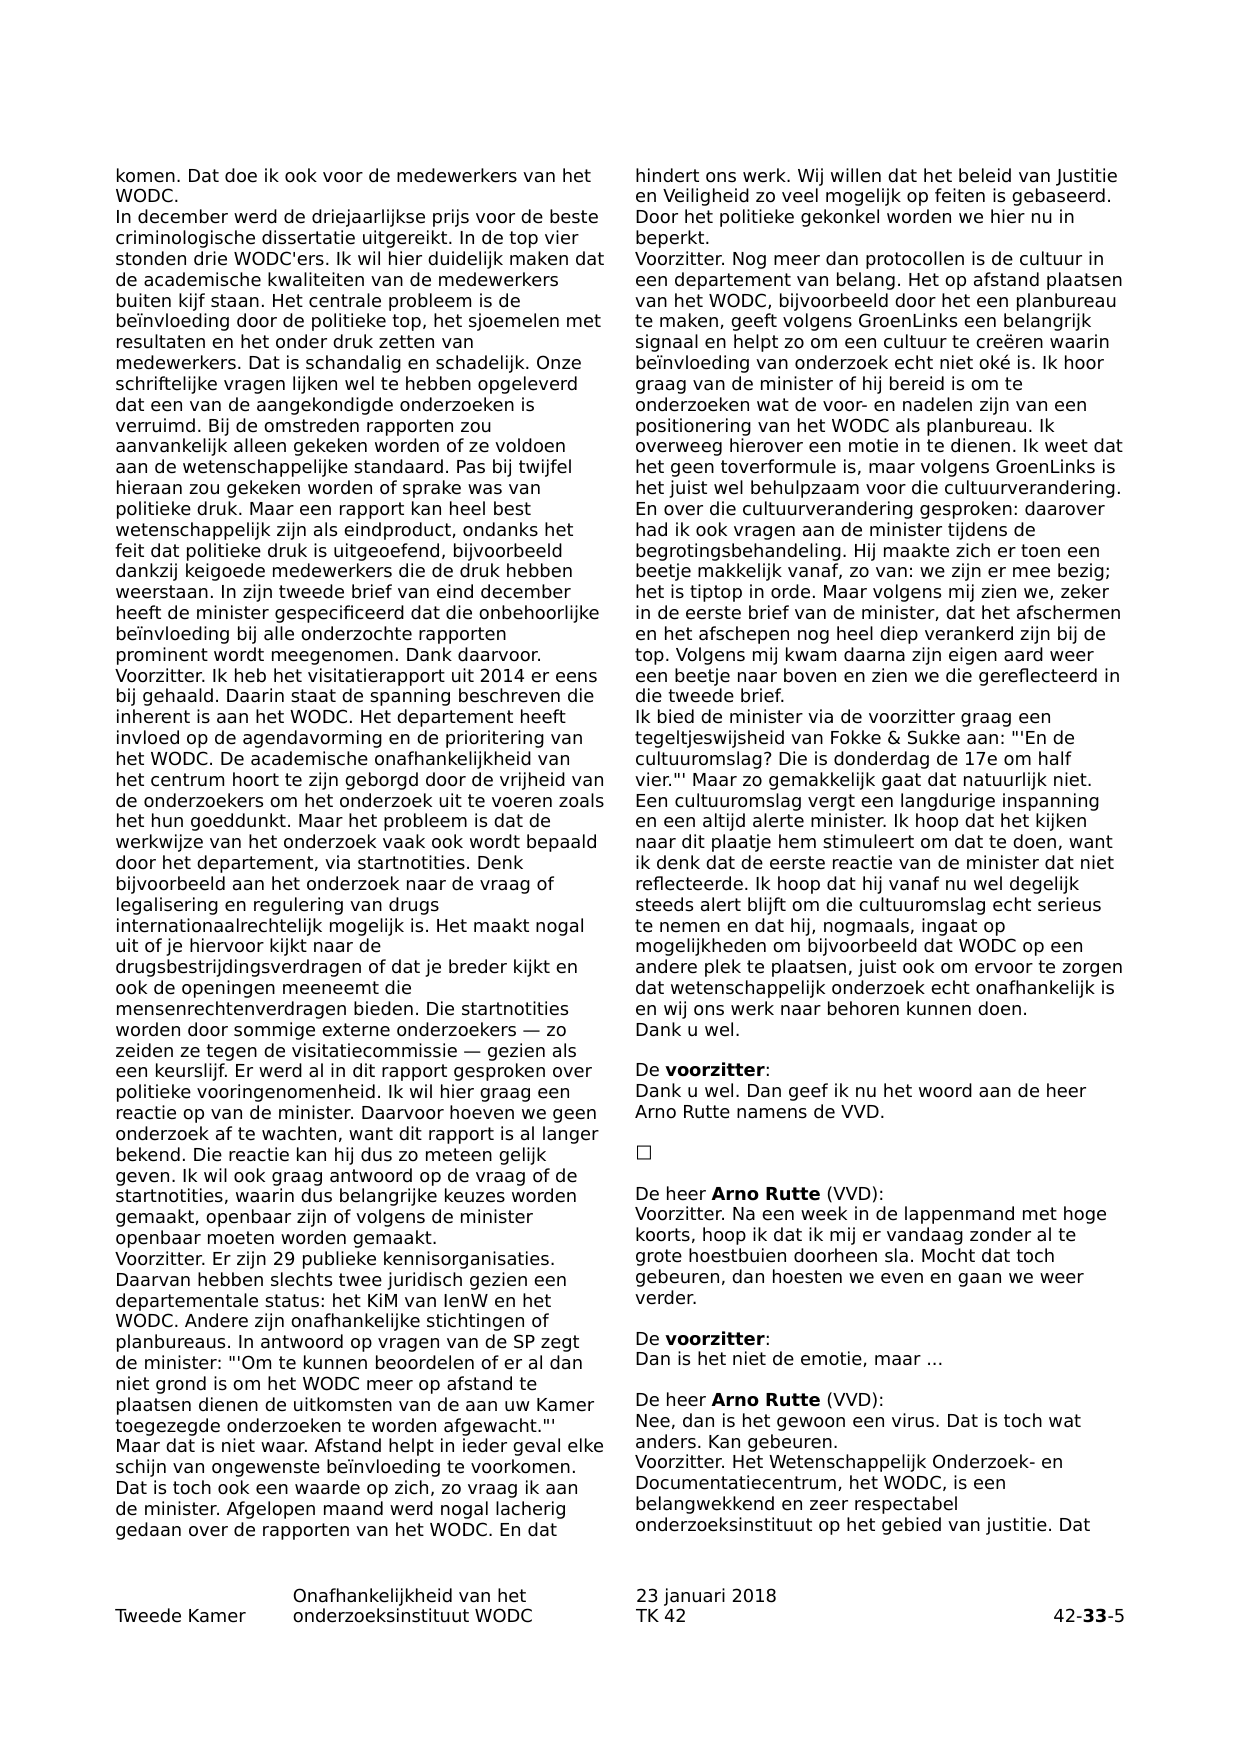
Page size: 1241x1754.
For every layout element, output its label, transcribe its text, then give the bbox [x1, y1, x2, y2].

text komen. Dat doe ik ook voor de medewerkers van het WODC. [115, 165, 605, 207]
text De voorzitter: [635, 1060, 1125, 1081]
text ⬜ [635, 1143, 1125, 1163]
text Voorzitter. Na een week in de lappenmand met hoge koorts, hoop ik dat ik mij er vandaag zonder al te grote hoestbuien doorheen sla. Mocht dat toch gebeuren, dan hoesten we even en gaan we weer verder. [635, 1204, 1125, 1308]
text Dan is het niet de emotie, maar ... [635, 1349, 1125, 1370]
text Nee, dan is het gewoon een virus. Dat is toch wat anders. Kan gebeuren. [635, 1411, 1125, 1452]
text En over die cultuurverandering gesproken: daarover had ik ook vragen aan de minister tijdens de begrotingsbehandeling. Hij maakte zich er toen een beetje makkelijk vanaf, zo van: we zijn er mee bezig; het is tiptop in orde. Maar volgens mij zien we, zeker in de eerste brief van de minister, dat het afschermen en het afschepen nog heel diep verankerd zijn bij de top. Volgens mij kwam daarna zijn eigen aard weer een beetje naar boven en zien we die gereflecteerd in die tweede brief. [635, 499, 1125, 707]
text De heer Arno Rutte (VVD): [635, 1390, 1125, 1411]
text Voorzitter. Er zijn 29 publieke kennisorganisaties. Daarvan hebben slechts twee juridisch gezien een departementale status: het KiM van IenW en het WODC. Andere zijn onafhankelijke stichtingen of planbureaus. In antwoord op vragen van de SP zegt de minister: "'Om te kunnen beoordelen of er al dan niet grond is om het WODC meer op afstand te plaatsen dienen de uitkomsten van de aan uw Kamer toegezegde onderzoeken te worden afgewacht."' Maar dat is niet waar. Afstand helpt in ieder geval elke schijn van ongewenste beïnvloeding te voorkomen. Dat is toch ook een waarde op zich, zo vraag ik aan de minister. Afgelopen maand werd nogal lacherig gedaan over de rapporten van het WODC. En dat [115, 1249, 605, 1540]
text In december werd de driejaarlijkse prijs voor de beste criminologische dissertatie uitgereikt. In de top vier stonden drie WODC'ers. Ik wil hier duidelijk maken dat de academische kwaliteiten van de medewerkers buiten kijf staan. Het centrale probleem is de beïnvloeding door de politieke top, het sjoemelen met resultaten en het onder druk zetten van medewerkers. Dat is schandalig en schadelijk. Onze schriftelijke vragen lijken wel te hebben opgeleverd dat een van de aangekondigde onderzoeken is verruimd. Bij de omstreden rapporten zou aanvankelijk alleen gekeken worden of ze voldoen aan de wetenschappelijke standaard. Pas bij twijfel hieraan zou gekeken worden of sprake was van politieke druk. Maar een rapport kan heel best wetenschappelijk zijn als eindproduct, ondanks het feit dat politieke druk is uitgeoefend, bijvoorbeeld dankzij keigoede medewerkers die de druk hebben weerstaan. In zijn tweede brief van eind december heeft de minister gespecificeerd dat die onbehoorlijke beïnvloeding bij alle onderzochte rapporten prominent wordt meegenomen. Dank daarvoor. [115, 207, 605, 665]
text Dank u wel. Dan geef ik nu het woord aan de heer Arno Rutte namens de VVD. [635, 1081, 1125, 1123]
text Voorzitter. Het Wetenschappelijk Onderzoek- en Documentatiecentrum, het WODC, is een belangwekkend en zeer respectabel onderzoeksinstituut op het gebied van justitie. Dat [635, 1452, 1125, 1536]
text De heer Arno Rutte (VVD): [635, 1183, 1125, 1204]
text Voorzitter. Nog meer dan protocollen is de cultuur in een departement van belang. Het op afstand plaatsen van het WODC, bijvoorbeeld door het een planbureau te maken, geeft volgens GroenLinks een belangrijk signaal en helpt zo om een cultuur te creëren waarin beïnvloeding van onderzoek echt niet oké is. Ik hoor graag van de minister of hij bereid is om te onderzoeken wat de voor- en nadelen zijn van een positionering van het WODC als planbureau. Ik overweeg hierover een motie in te dienen. Ik weet dat het geen toverformule is, maar volgens GroenLinks is het juist wel behulpzaam voor die cultuurverandering. [635, 249, 1125, 499]
text Ik bied de minister via de voorzitter graag een tegeltjeswijsheid van Fokke & Sukke aan: "'En de cultuuromslag? Die is donderdag de 17e om half vier."' Maar zo gemakkelijk gaat dat natuurlijk niet. Een cultuuromslag vergt een langdurige inspanning en een altijd alerte minister. Ik hoop dat het kijken naar dit plaatje hem stimuleert om dat te doen, want ik denk dat de eerste reactie van de minister dat niet reflecteerde. Ik hoop dat hij vanaf nu wel degelijk steeds alert blijft om die cultuuromslag echt serieus te nemen en dat hij, nogmaals, ingaat op mogelijkheden om bijvoorbeeld dat WODC op een andere plek te plaatsen, juist ook om ervoor te zorgen dat wetenschappelijk onderzoek echt onafhankelijk is en wij ons werk naar behoren kunnen doen. [635, 707, 1125, 1019]
text hindert ons werk. Wij willen dat het beleid van Justitie en Veiligheid zo veel mogelijk op feiten is gebaseerd. Door het politieke gekonkel worden we hier nu in beperkt. [635, 165, 1125, 249]
text Dank u wel. [635, 1019, 1125, 1040]
text De voorzitter: [635, 1328, 1125, 1349]
text Voorzitter. Ik heb het visitatierapport uit 2014 er eens bij gehaald. Daarin staat de spanning beschreven die inherent is aan het WODC. Het departement heeft invloed op de agendavorming en de prioritering van het WODC. De academische onafhankelijkheid van het centrum hoort te zijn geborgd door de vrijheid van de onderzoekers om het onderzoek uit te voeren zoals het hun goeddunkt. Maar het probleem is dat de werkwijze van het onderzoek vaak ook wordt bepaald door het departement, via startnotities. Denk bijvoorbeeld aan het onderzoek naar de vraag of legalisering en regulering van drugs internationaalrechtelijk mogelijk is. Het maakt nogal uit of je hiervoor kijkt naar de drugsbestrijdingsverdragen of dat je breder kijkt en ook de openingen meeneemt die mensenrechtenverdragen bieden. Die startnotities worden door sommige externe onderzoekers — zo zeiden ze tegen de visitatiecommissie — gezien als een keurslijf. Er werd al in dit rapport gesproken over politieke vooringenomenheid. Ik wil hier graag een reactie op van de minister. Daarvoor hoeven we geen onderzoek af te wachten, want dit rapport is al langer bekend. Die reactie kan hij dus zo meteen gelijk geven. Ik wil ook graag antwoord op de vraag of de startnotities, waarin dus belangrijke keuzes worden gemaakt, openbaar zijn of volgens de minister openbaar moeten worden gemaakt. [115, 665, 605, 1249]
